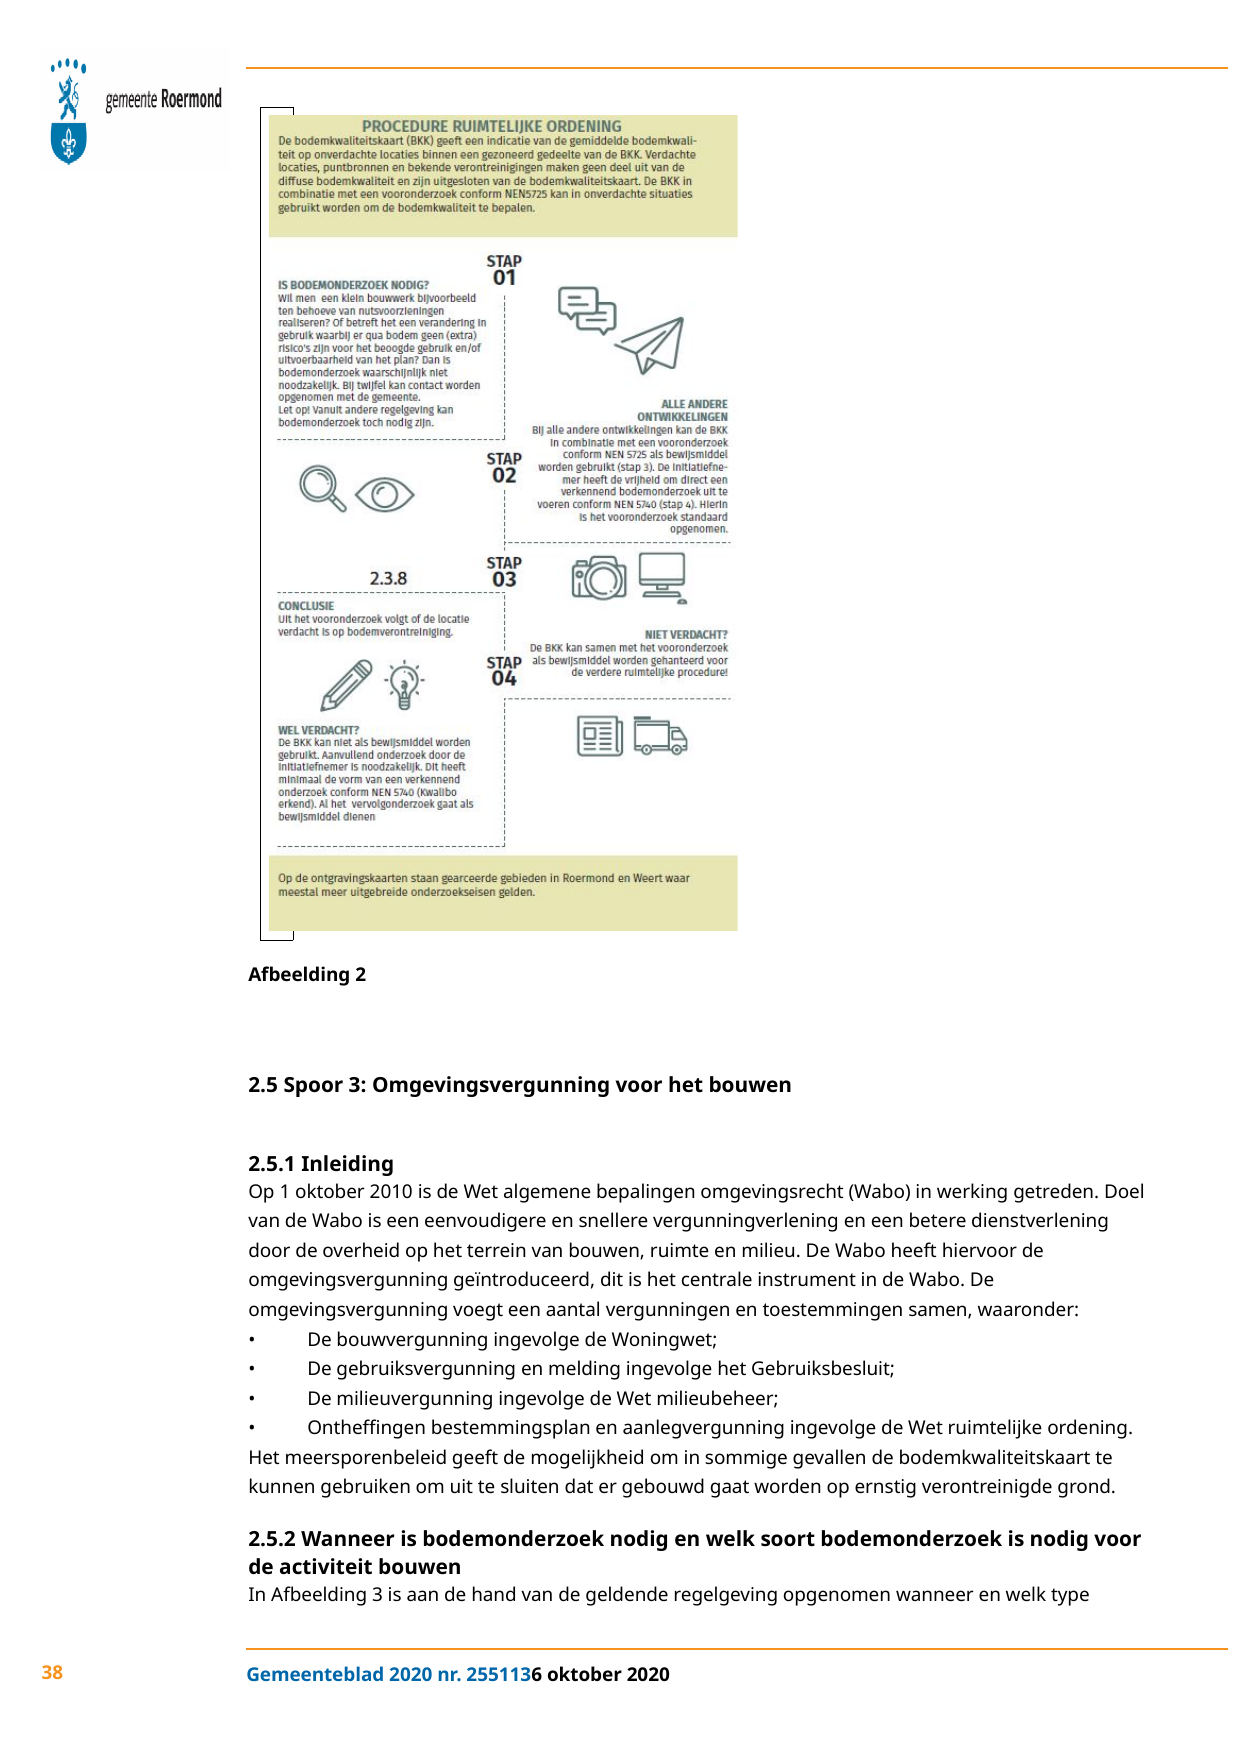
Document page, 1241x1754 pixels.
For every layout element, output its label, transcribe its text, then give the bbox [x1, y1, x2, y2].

picture [268, 115, 738, 931]
list De gebruiksvergunning en melding ingevolge het Gebruiksbesluit; [248, 1355, 1152, 1381]
list De bouwvergunning ingevolge de Woningwet; [248, 1326, 1152, 1351]
text In Afbeelding 3 is aan de hand van de geldende regelgeving opgenomen wanneer en welk type [248, 1581, 1152, 1607]
list Ontheffingen bestemmingsplan en aanlegvergunning ingevolge de Wet ruimtelijke ordening. [248, 1414, 1152, 1440]
text 2.5 Spoor 3: Omgevingsvergunning voor het bouwen [248, 1071, 1152, 1099]
text Het meersporenbeleid geeft de mogelijkheid om in sommige gevallen de bodemkwaliteitskaart te kunnen gebruiken om uit te sluiten dat er gebouwd gaat worden op ernstig verontreinigde grond. [248, 1444, 1152, 1499]
text 2.5.2 Wanneer is bodemonderzoek nodig en welk soort bodemonderzoek is nodig voor de activiteit bouwen [248, 1524, 1152, 1581]
list De milieuvergunning ingevolge de Wet milieubeheer; [248, 1385, 1152, 1411]
picture [41, 47, 231, 172]
text Afbeelding 2 [248, 961, 1152, 987]
text 2.5.1 Inleiding [248, 1149, 1152, 1178]
text Op 1 oktober 2010 is de Wet algemene bepalingen omgevingsrecht (Wabo) in werking getreden. Doel van de Wabo is een eenvoudigere en snellere vergunningverlening en een betere dienstverlening door de overheid op het terrein van bouwen, ruimte en milieu. De Wabo heeft hiervoor de omgevingsvergunning geïntroduceerd, dit is het centrale instrument in de Wabo. De omgevingsvergunning voegt een aantal vergunningen en toestemmingen samen, waaronder: [248, 1178, 1152, 1322]
